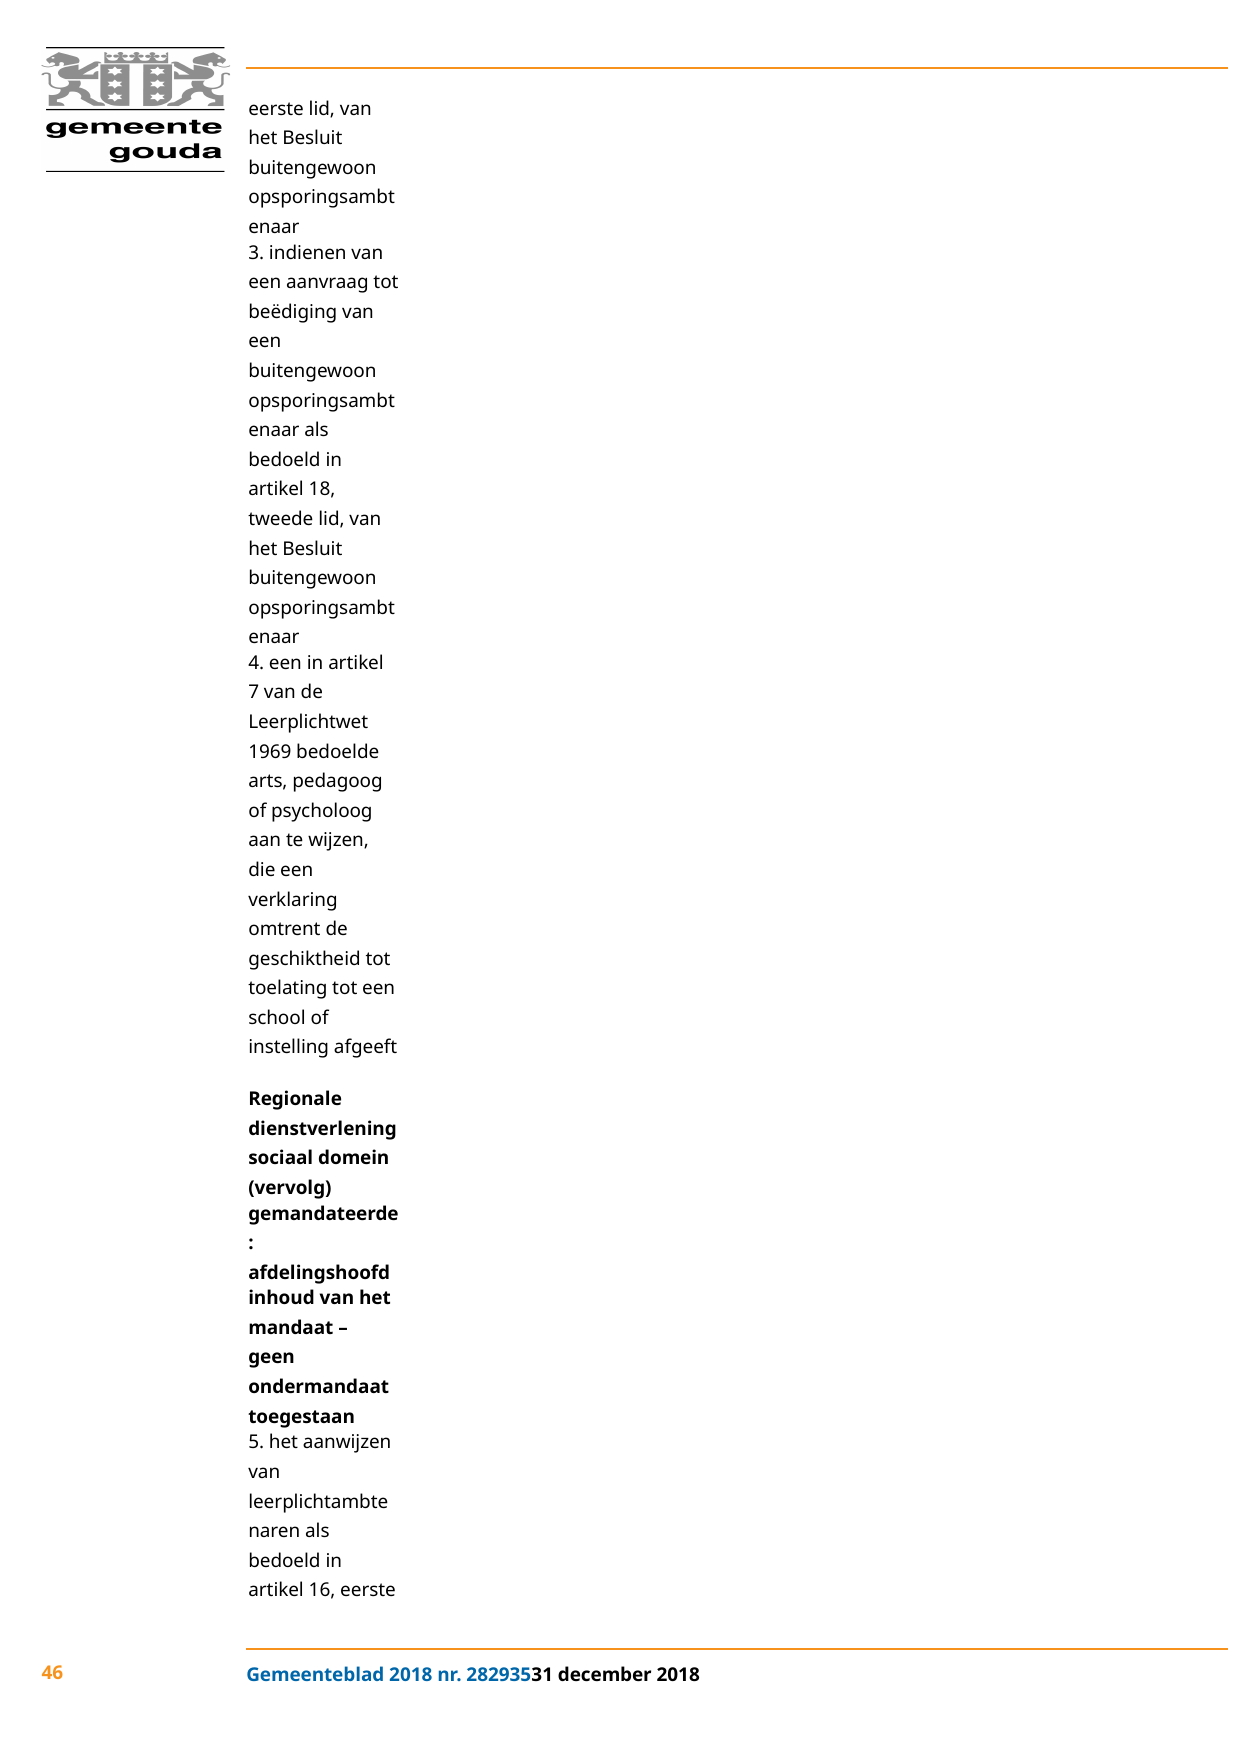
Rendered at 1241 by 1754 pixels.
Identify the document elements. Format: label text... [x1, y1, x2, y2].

table_cell Regionale dienstverlening sociaal domein (vervolg) [248, 1085, 398, 1200]
table_cell 5. het aanwijzen van leerplichtambtenaren als bedoeld in artikel 16, eerste [248, 1429, 398, 1602]
table_cell inhoud van het mandaat – geen ondermandaat toegestaan [248, 1285, 398, 1429]
picture [41, 47, 231, 172]
table_cell gemandateerde: afdelingshoofd [248, 1200, 398, 1284]
table_cell [248, 1060, 398, 1085]
table_cell 4. een in artikel 7 van de Leerplichtwet 1969 bedoelde arts, pedagoog of psycholoog aan te wijzen, die een verklaring omtrent de geschiktheid tot toelating tot een school of instelling afgeeft [248, 649, 398, 1059]
table_cell eerste lid, van het Besluit buitengewoon opsporingsambtenaar [248, 95, 398, 239]
table_cell 3. indienen van een aanvraag tot beëdiging van een buitengewoon opsporingsambtenaar als bedoeld in artikel 18, tweede lid, van het Besluit buitengewoon opsporingsambtenaar [248, 239, 398, 649]
